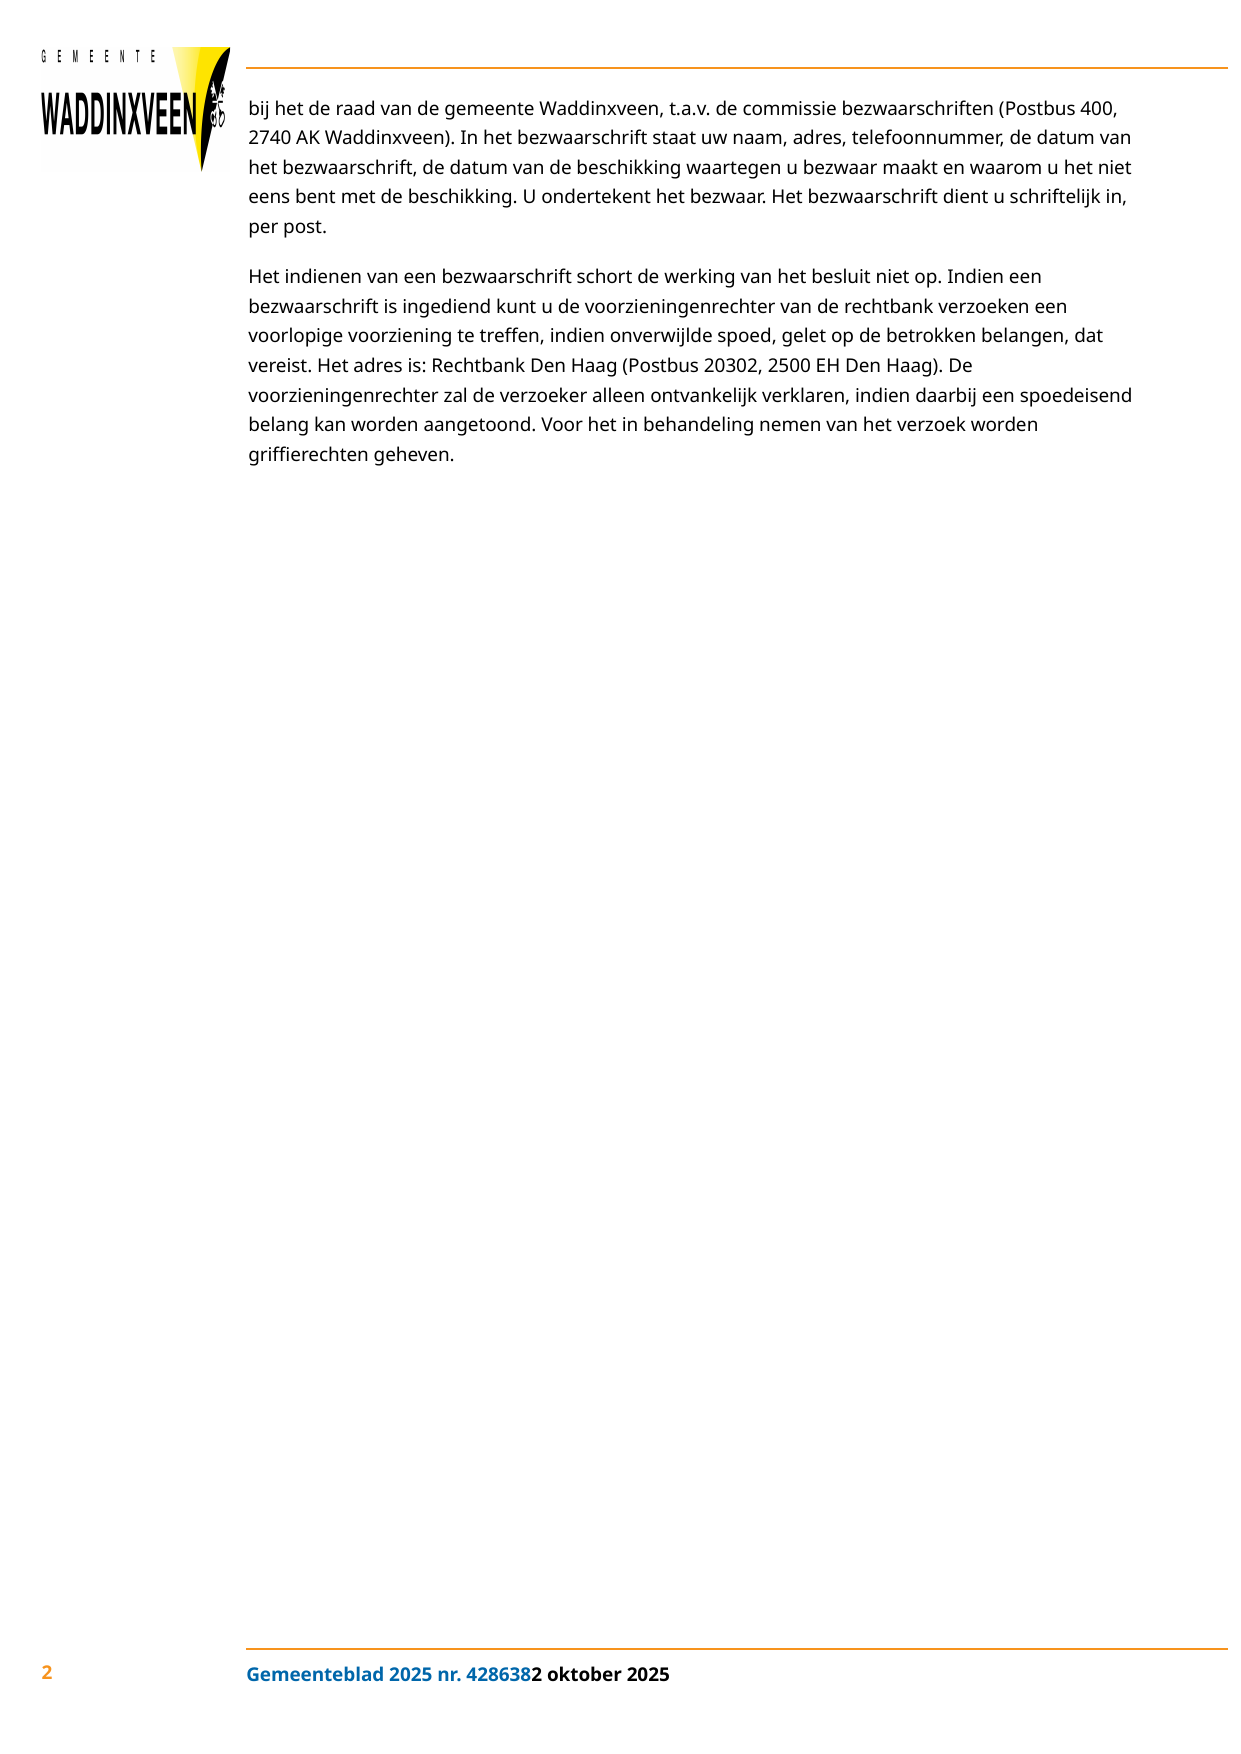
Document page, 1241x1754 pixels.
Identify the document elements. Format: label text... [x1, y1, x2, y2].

picture [41, 47, 231, 172]
text Het indienen van een bezwaarschrift schort de werking van het besluit niet op. Indien een bezwaarschrift is ingediend kunt u de voorzieningenrechter van de rechtbank verzoeken een voorlopige voorziening te treffen, indien onverwijlde spoed, gelet op de betrokken belangen, dat vereist. Het adres is: Rechtbank Den Haag (Postbus 20302, 2500 EH Den Haag). De voorzieningenrechter zal de verzoeker alleen ontvankelijk verklaren, indien daarbij een spoedeisend belang kan worden aangetoond. Voor het in behandeling nemen van het verzoek worden griffierechten geheven. [248, 263, 1152, 467]
text bij het de raad van de gemeente Waddinxveen, t.a.v. de commissie bezwaarschriften (Postbus 400, 2740 AK Waddinxveen). In het bezwaarschrift staat uw naam, adres, telefoonnummer, de datum van het bezwaarschrift, de datum van de beschikking waartegen u bezwaar maakt en waarom u het niet eens bent met de beschikking. U ondertekent het bezwaar. Het bezwaarschrift dient u schriftelijk in, per post. [248, 95, 1152, 239]
